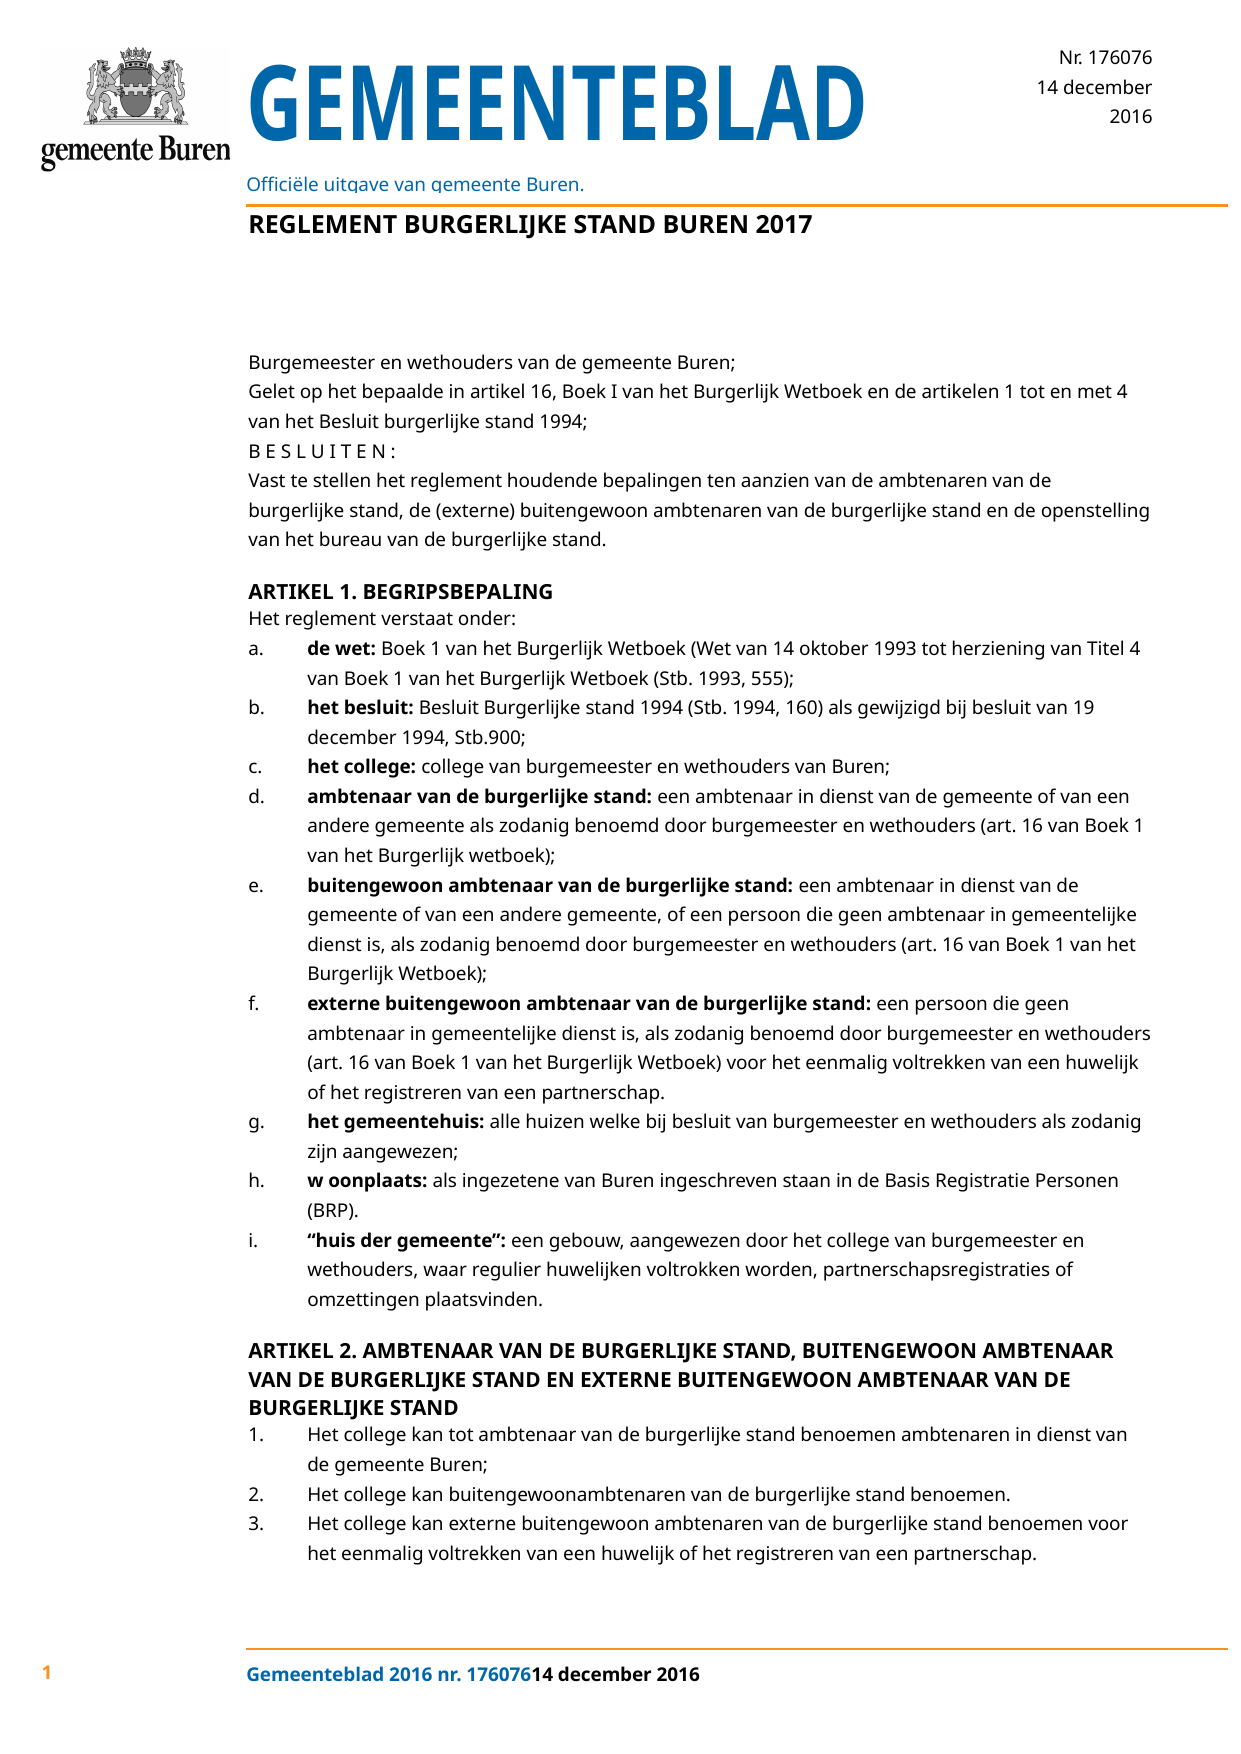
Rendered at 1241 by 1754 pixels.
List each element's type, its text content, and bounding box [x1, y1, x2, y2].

text Vast te stellen het reglement houdende bepalingen ten aanzien van de ambtenaren van de burgerlijke stand, de (externe) buitengewoon ambtenaren van de burgerlijke stand en de openstelling van het bureau van de burgerlijke stand. [248, 467, 1152, 552]
list Het college kan buitengewoonambtenaren van de burgerlijke stand benoemen. [248, 1481, 1152, 1507]
text Gelet op het bepaalde in artikel 16, Boek I van het Burgerlijk Wetboek en de artikelen 1 tot en met 4 van het Besluit burgerlijke stand 1994; [248, 379, 1152, 434]
list het gemeentehuis: alle huizen welke bij besluit van burgemeester en wethouders als zodanig zijn aangewezen; [248, 1108, 1152, 1164]
list Het college kan externe buitengewoon ambtenaren van de burgerlijke stand benoemen voor het eenmalig voltrekken van een huwelijk of het registreren van een partnerschap. [248, 1510, 1152, 1566]
list ambtenaar van de burgerlijke stand: een ambtenaar in dienst van de gemeente of van een andere gemeente als zodanig benoemd door burgemeester en wethouders (art. 16 van Boek 1 van het Burgerlijk wetboek); [248, 783, 1152, 868]
list buitengewoon ambtenaar van de burgerlijke stand: een ambtenaar in dienst van de gemeente of van een andere gemeente, of een persoon die geen ambtenaar in gemeentelijke dienst is, als zodanig benoemd door burgemeester en wethouders (art. 16 van Boek 1 van het Burgerlijk Wetboek); [248, 872, 1152, 986]
text ARTIKEL 1. BEGRIPSBEPALING [248, 577, 1152, 606]
list het besluit: Besluit Burgerlijke stand 1994 (Stb. 1994, 160) als gewijzigd bij besluit van 19 december 1994, Stb.900; [248, 694, 1152, 749]
list de wet: Boek 1 van het Burgerlijk Wetboek (Wet van 14 oktober 1993 tot herziening van Titel 4 van Boek 1 van het Burgerlijk Wetboek (Stb. 1993, 555); [248, 635, 1152, 690]
list w oonplaats: als ingezetene van Buren ingeschreven staan in de Basis Registratie Personen (BRP). [248, 1168, 1152, 1223]
text Burgemeester en wethouders van de gemeente Buren; [248, 349, 1152, 375]
picture [41, 47, 231, 172]
list externe buitengewoon ambtenaar van de burgerlijke stand: een persoon die geen ambtenaar in gemeentelijke dienst is, als zodanig benoemd door burgemeester en wethouders (art. 16 van Boek 1 van het Burgerlijk Wetboek) voor het eenmalig voltrekken van een huwelijk of het registreren van een partnerschap. [248, 990, 1152, 1104]
text ARTIKEL 2. AMBTENAAR VAN DE BURGERLIJKE STAND, BUITENGEWOON AMBTENAAR VAN DE BURGERLIJKE STAND EN EXTERNE BUITENGEWOON AMBTENAAR VAN DE BURGERLIJKE STAND [248, 1336, 1152, 1422]
text B E S L U I T E N : [248, 438, 1152, 464]
list “huis der gemeente”: een gebouw, aangewezen door het college van burgemeester en wethouders, waar regulier huwelijken voltrokken worden, partnerschapsregistraties of omzettingen plaatsvinden. [248, 1227, 1152, 1312]
list Het college kan tot ambtenaar van de burgerlijke stand benoemen ambtenaren in dienst van de gemeente Buren; [248, 1422, 1152, 1477]
list het college: college van burgemeester en wethouders van Buren; [248, 753, 1152, 779]
text REGLEMENT BURGERLIJKE STAND BUREN 2017 [248, 207, 1152, 241]
text Het reglement verstaat onder: [248, 606, 1152, 631]
